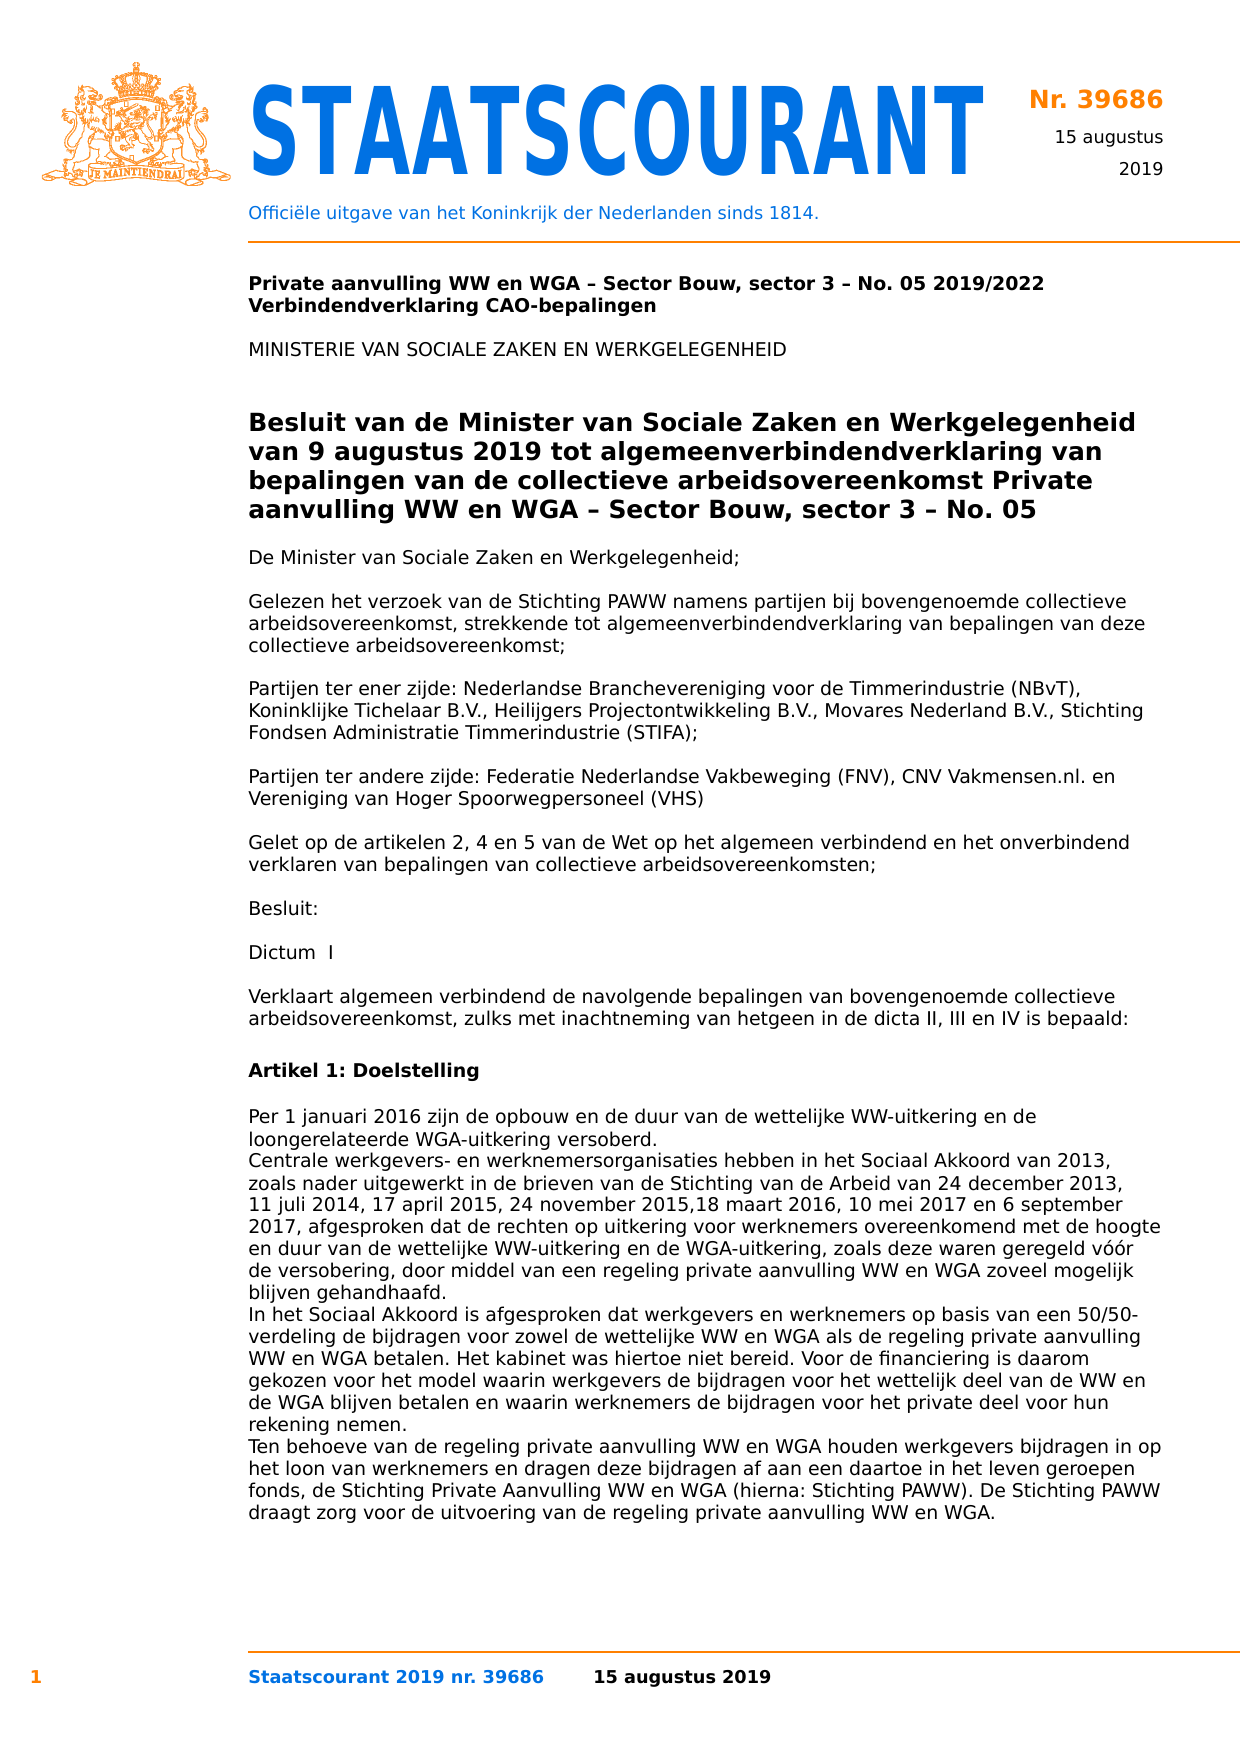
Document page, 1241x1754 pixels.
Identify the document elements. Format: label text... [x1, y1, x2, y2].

text MINISTERIE VAN SOCIALE ZAKEN EN WERKGELEGENHEID [248, 339, 1163, 361]
table_header [25, 62, 248, 241]
text Ten behoeve van de regeling private aanvulling WW en WGA houden werkgevers bijdragen in op het loon van werknemers en dragen deze bijdragen af aan een daartoe in het leven geroepen fonds, de Stichting Private Aanvulling WW en WGA (hierna: Stichting PAWW). De Stichting PAWW draagt zorg voor de uitvoering van de regeling private aanvulling WW en WGA. [248, 1436, 1163, 1524]
text Dictum I [248, 942, 1163, 964]
table_header Nr. 39686 [998, 62, 1240, 121]
text Centrale werkgevers- en werknemersorganisaties hebben in het Sociaal Akkoord van 2013, zoals nader uitgewerkt in de brieven van de Stichting van de Arbeid van 24 december 2013, 11 juli 2014, 17 april 2015, 24 november 2015,18 maart 2016, 10 mei 2017 en 6 september 2017, afgesproken dat de rechten op uitkering voor werknemers overeenkomend met de hoogte en duur van de wettelijke WW-uitkering en de WGA-uitkering, zoals deze waren geregeld vóór de versobering, door middel van een regeling private aanvulling WW en WGA zoveel mogelijk blijven gehandhaafd. [248, 1150, 1163, 1304]
text Private aanvulling WW en WGA – Sector Bouw, sector 3 – No. 05 2019/2022 [248, 273, 1163, 295]
subtitle Besluit van de Minister van Sociale Zaken en Werkgelegenheid van 9 augustus 2019 tot algemeenverbindendverklaring van bepalingen van de collectieve arbeidsovereenkomst Private aanvulling WW en WGA – Sector Bouw, sector 3 – No. 05 [248, 408, 1163, 525]
table_cell 2019 [998, 153, 1240, 203]
text Partijen ter andere zijde: Federatie Nederlandse Vakbeweging (FNV), CNV Vakmensen.nl. en Vereniging van Hoger Spoorwegpersoneel (VHS) [248, 766, 1163, 810]
text Partijen ter ener zijde: Nederlandse Branchevereniging voor de Timmerindustrie (NBvT), Koninklijke Tichelaar B.V., Heilijgers Projectontwikkeling B.V., Movares Nederland B.V., Stichting Fondsen Administratie Timmerindustrie (STIFA); [248, 678, 1163, 744]
table_header STAATSCOURANT [248, 62, 998, 203]
table_cell Officiële uitgave van het Koninkrijk der Nederlanden sinds 1814. [248, 203, 1240, 241]
subtitle Artikel 1: Doelstelling [248, 1059, 1163, 1081]
text De Minister van Sociale Zaken en Werkgelegenheid; [248, 547, 1163, 569]
text Verbindendverklaring CAO-bepalingen [248, 295, 1163, 317]
table_cell 15 augustus [998, 121, 1240, 153]
picture [41, 62, 231, 186]
text Verklaart algemeen verbindend de navolgende bepalingen van bovengenoemde collectieve arbeidsovereenkomst, zulks met inachtneming van hetgeen in de dicta II, III en IV is bepaald: [248, 986, 1163, 1029]
text In het Sociaal Akkoord is afgesproken dat werkgevers en werknemers op basis van een 50/50-verdeling de bijdragen voor zowel de wettelijke WW en WGA als de regeling private aanvulling WW en WGA betalen. Het kabinet was hiertoe niet bereid. Voor de financiering is daarom gekozen voor het model waarin werkgevers de bijdragen voor het wettelijk deel van de WW en de WGA blijven betalen en waarin werknemers de bijdragen voor het private deel voor hun rekening nemen. [248, 1304, 1163, 1436]
text Gelezen het verzoek van de Stichting PAWW namens partijen bij bovengenoemde collectieve arbeidsovereenkomst, strekkende tot algemeenverbindendverklaring van bepalingen van deze collectieve arbeidsovereenkomst; [248, 591, 1163, 656]
text Per 1 januari 2016 zijn de opbouw en de duur van de wettelijke WW-uitkering en de loongerelateerde WGA-uitkering versoberd. [248, 1106, 1163, 1150]
text Gelet op de artikelen 2, 4 en 5 van de Wet op het algemeen verbindend en het onverbindend verklaren van bepalingen van collectieve arbeidsovereenkomsten; [248, 832, 1163, 876]
text Besluit: [248, 898, 1163, 920]
